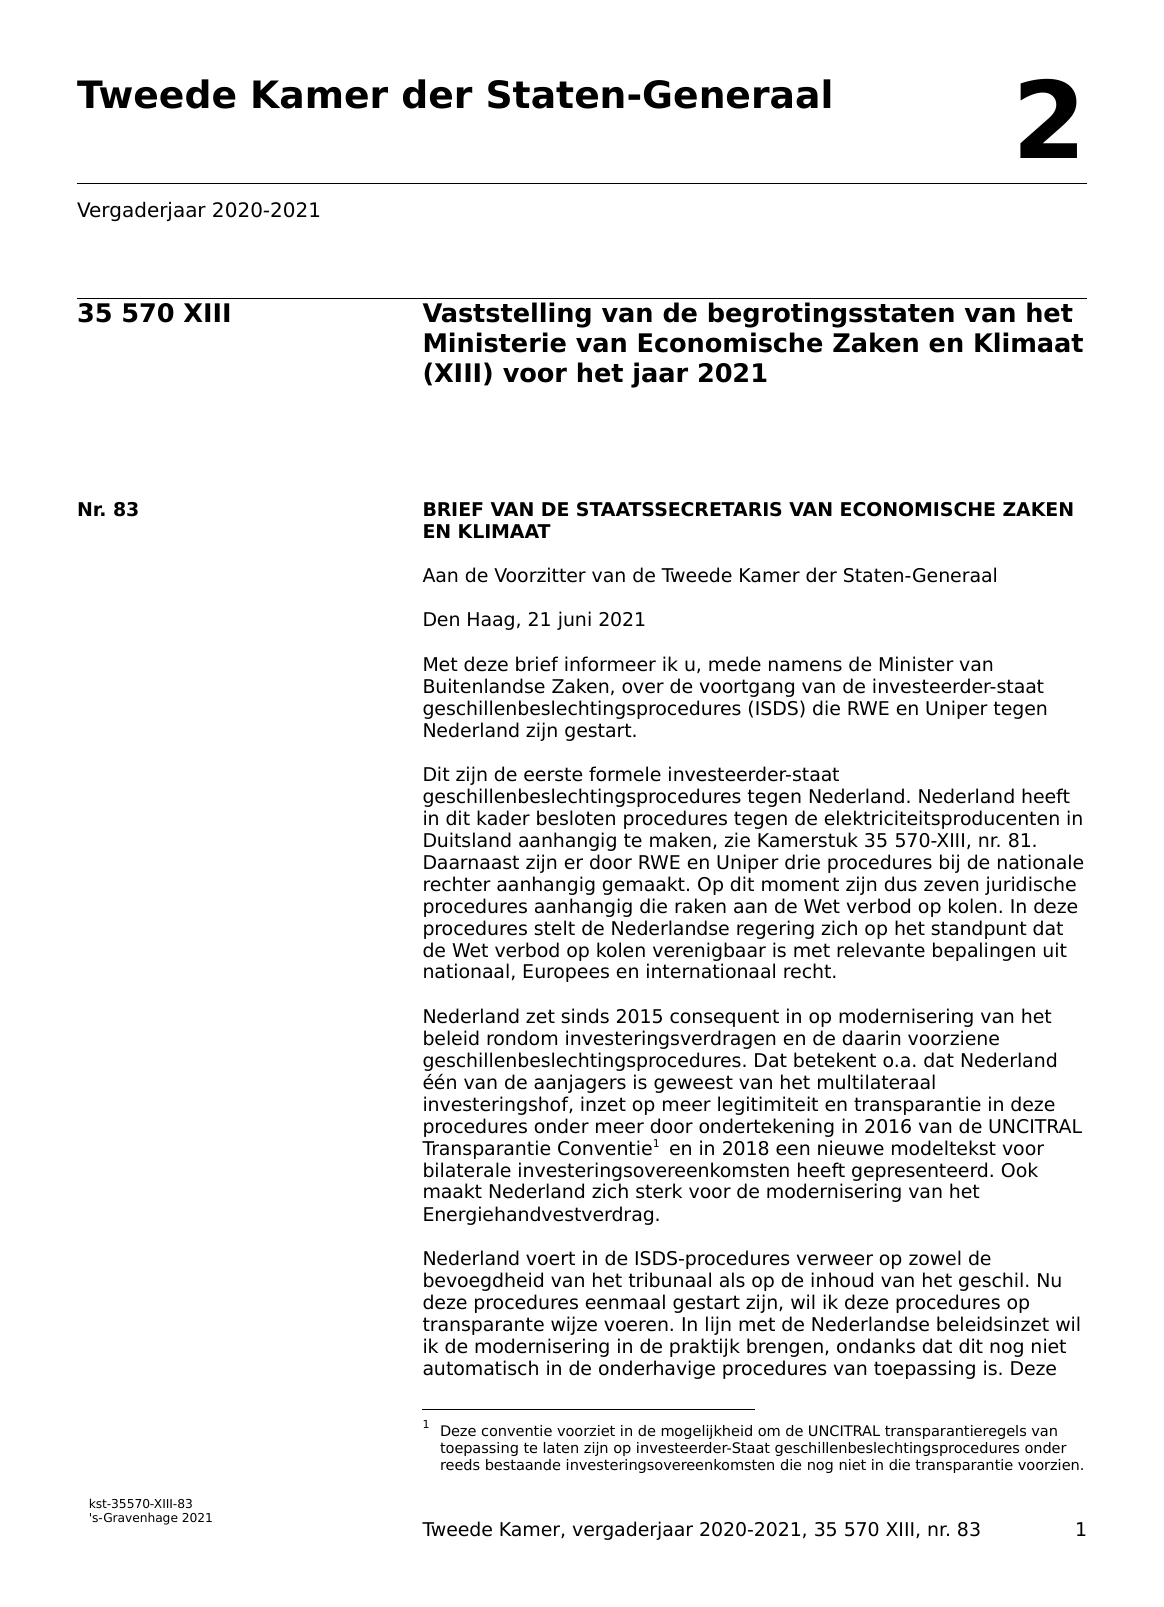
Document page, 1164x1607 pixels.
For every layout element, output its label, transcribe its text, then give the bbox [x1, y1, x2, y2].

text 's-Gravenhage 2021 [88, 1511, 323, 1525]
text Dit zijn de eerste formele investeerder-staat geschillenbeslechtingsprocedures tegen Nederland. Nederland heeft in dit kader besloten procedures tegen de elektriciteitsproducenten in Duitsland aanhangig te maken, zie Kamerstuk 35 570-XIII, nr. 81. Daarnaast zijn er door RWE en Uniper drie procedures bij de nationale rechter aanhangig gemaakt. Op dit moment zijn dus zeven juridische procedures aanhangig die raken aan de Wet verbod op kolen. In deze procedures stelt de Nederlandse regering zich op het standpunt dat de Wet verbod op kolen verenigbaar is met relevante bepalingen uit nationaal, Europees en internationaal recht. [422, 764, 1087, 983]
table_header 2 [886, 59, 1087, 183]
text Met deze brief informeer ik u, mede namens de Minister van Buitenlandse Zaken, over de voortgang van de investeerder-staat geschillenbeslechtingsprocedures (ISDS) die RWE en Uniper tegen Nederland zijn gestart. [422, 653, 1087, 741]
subtitle Nr. 83 BRIEF VAN DE STAATSSECRETARIS VAN ECONOMISCHE ZAKEN EN KLIMAAT [77, 499, 1087, 543]
text Den Haag, 21 juni 2021 [422, 609, 1087, 631]
text Nederland zet sinds 2015 consequent in op modernisering van het beleid rondom investeringsverdragen en de daarin voorziene geschillenbeslechtingsprocedures. Dat betekent o.a. dat Nederland één van de aanjagers is geweest van het multilateraal investeringshof, inzet op meer legitimiteit en transparantie in deze procedures onder meer door ondertekening in 2016 van de UNCITRAL Transparantie Conventie en in 2018 een nieuwe modeltekst voor bilaterale investeringsovereenkomsten heeft gepresenteerd. Ook maakt Nederland zich sterk voor de modernisering van het Energiehandvestverdrag. [422, 1006, 1087, 1225]
text kst-35570-XIII-83 [88, 1497, 323, 1511]
text Aan de Voorzitter van de Tweede Kamer der Staten-Generaal [422, 565, 1087, 587]
text Deze conventie voorziet in de mogelijkheid om de UNCITRAL transparantieregels van toepassing te laten zijn op investeerder-Staat geschillenbeslechtingsprocedures onder reeds bestaande investeringsovereenkomsten die nog niet in die transparantie voorzien. [422, 1418, 1087, 1474]
table_header Tweede Kamer der Staten-Generaal [77, 59, 886, 183]
text Nederland voert in de ISDS-procedures verweer op zowel de bevoegdheid van het tribunaal als op de inhoud van het geschil. Nu deze procedures eenmaal gestart zijn, wil ik deze procedures op transparante wijze voeren. In lijn met de Nederlandse beleidsinzet wil ik de modernisering in de praktijk brengen, ondanks dat dit nog niet automatisch in de onderhavige procedures van toepassing is. Deze [422, 1248, 1087, 1379]
subtitle 35 570 XIII Vaststelling van de begrotingsstaten van het Ministerie van Economische Zaken en Klimaat (XIII) voor het jaar 2021 [77, 299, 1087, 388]
table_cell Vergaderjaar 2020-2021 [77, 184, 1087, 298]
